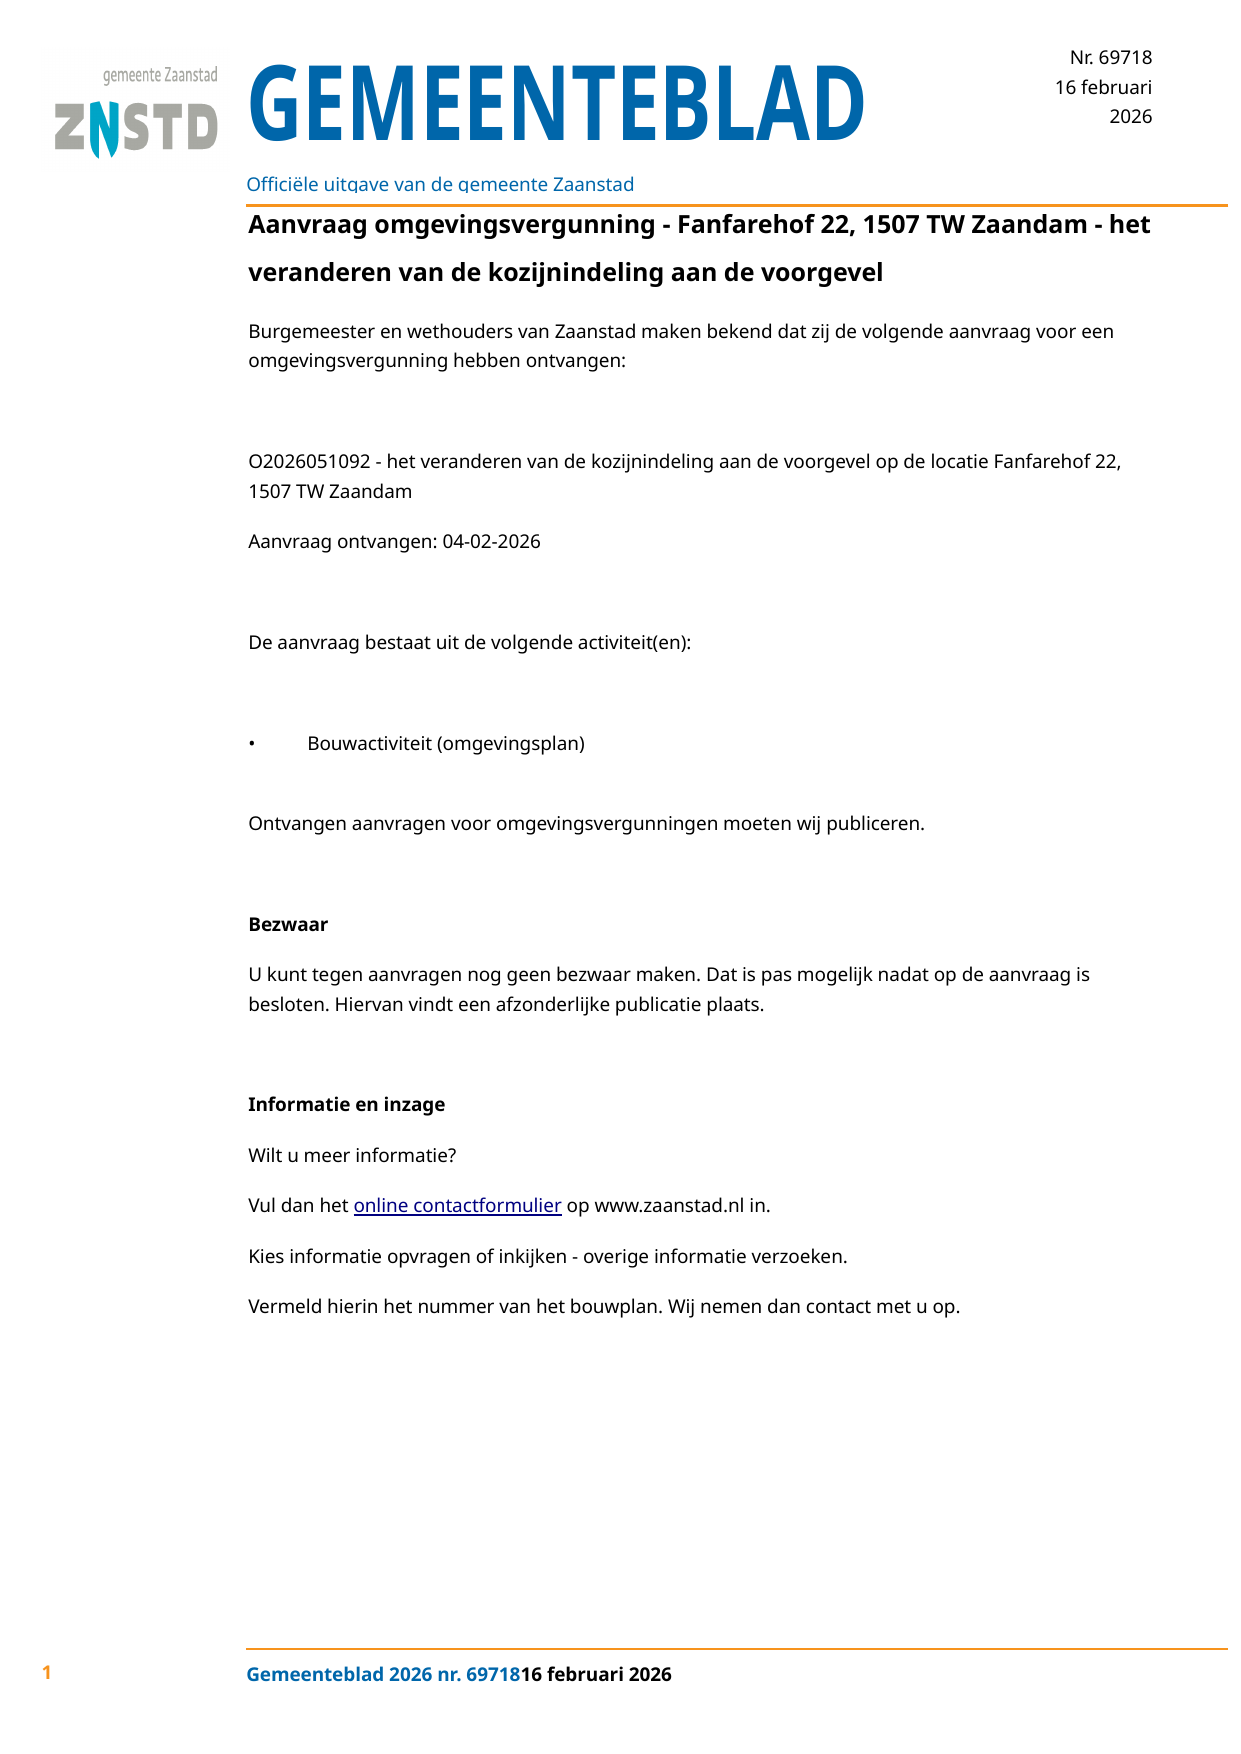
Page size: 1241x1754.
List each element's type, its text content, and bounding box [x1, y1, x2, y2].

list Bouwactiviteit (omgevingsplan) [248, 730, 1152, 756]
text U kunt tegen aanvragen nog geen bezwaar maken. Dat is pas mogelijk nadat op de aanvraag is besloten. Hiervan vindt een afzonderlijke publicatie plaats. [248, 961, 1152, 1017]
text Wilt u meer informatie? [248, 1142, 1152, 1168]
text Vermeld hierin het nummer van het bouwplan. Wij nemen dan contact met u op. [248, 1293, 1152, 1319]
text O2026051092 - het veranderen van de kozijnindeling aan de voorgevel op de locatie Fanfarehof 22, 1507 TW Zaandam [248, 448, 1152, 504]
text Aanvraag omgevingsvergunning - Fanfarehof 22, 1507 TW Zaandam - het veranderen van de kozijnindeling aan de voorgevel [248, 207, 1152, 288]
text Aanvraag ontvangen: 04-02-2026 [248, 528, 1152, 554]
text Kies informatie opvragen of inkijken - overige informatie verzoeken. [248, 1243, 1152, 1269]
text Informatie en inzage [248, 1092, 1152, 1117]
text Burgemeester en wethouders van Zaanstad maken bekend dat zij de volgende aanvraag voor een omgevingsvergunning hebben ontvangen: [248, 318, 1152, 373]
text Bezwaar [248, 911, 1152, 937]
text Vul dan het online contactformulier op www.zaanstad.nl in. [248, 1192, 1152, 1218]
picture [41, 47, 231, 172]
text Ontvangen aanvragen voor omgevingsvergunningen moeten wij publiceren. [248, 810, 1152, 836]
text De aanvraag bestaat uit de volgende activiteit(en): [248, 629, 1152, 655]
